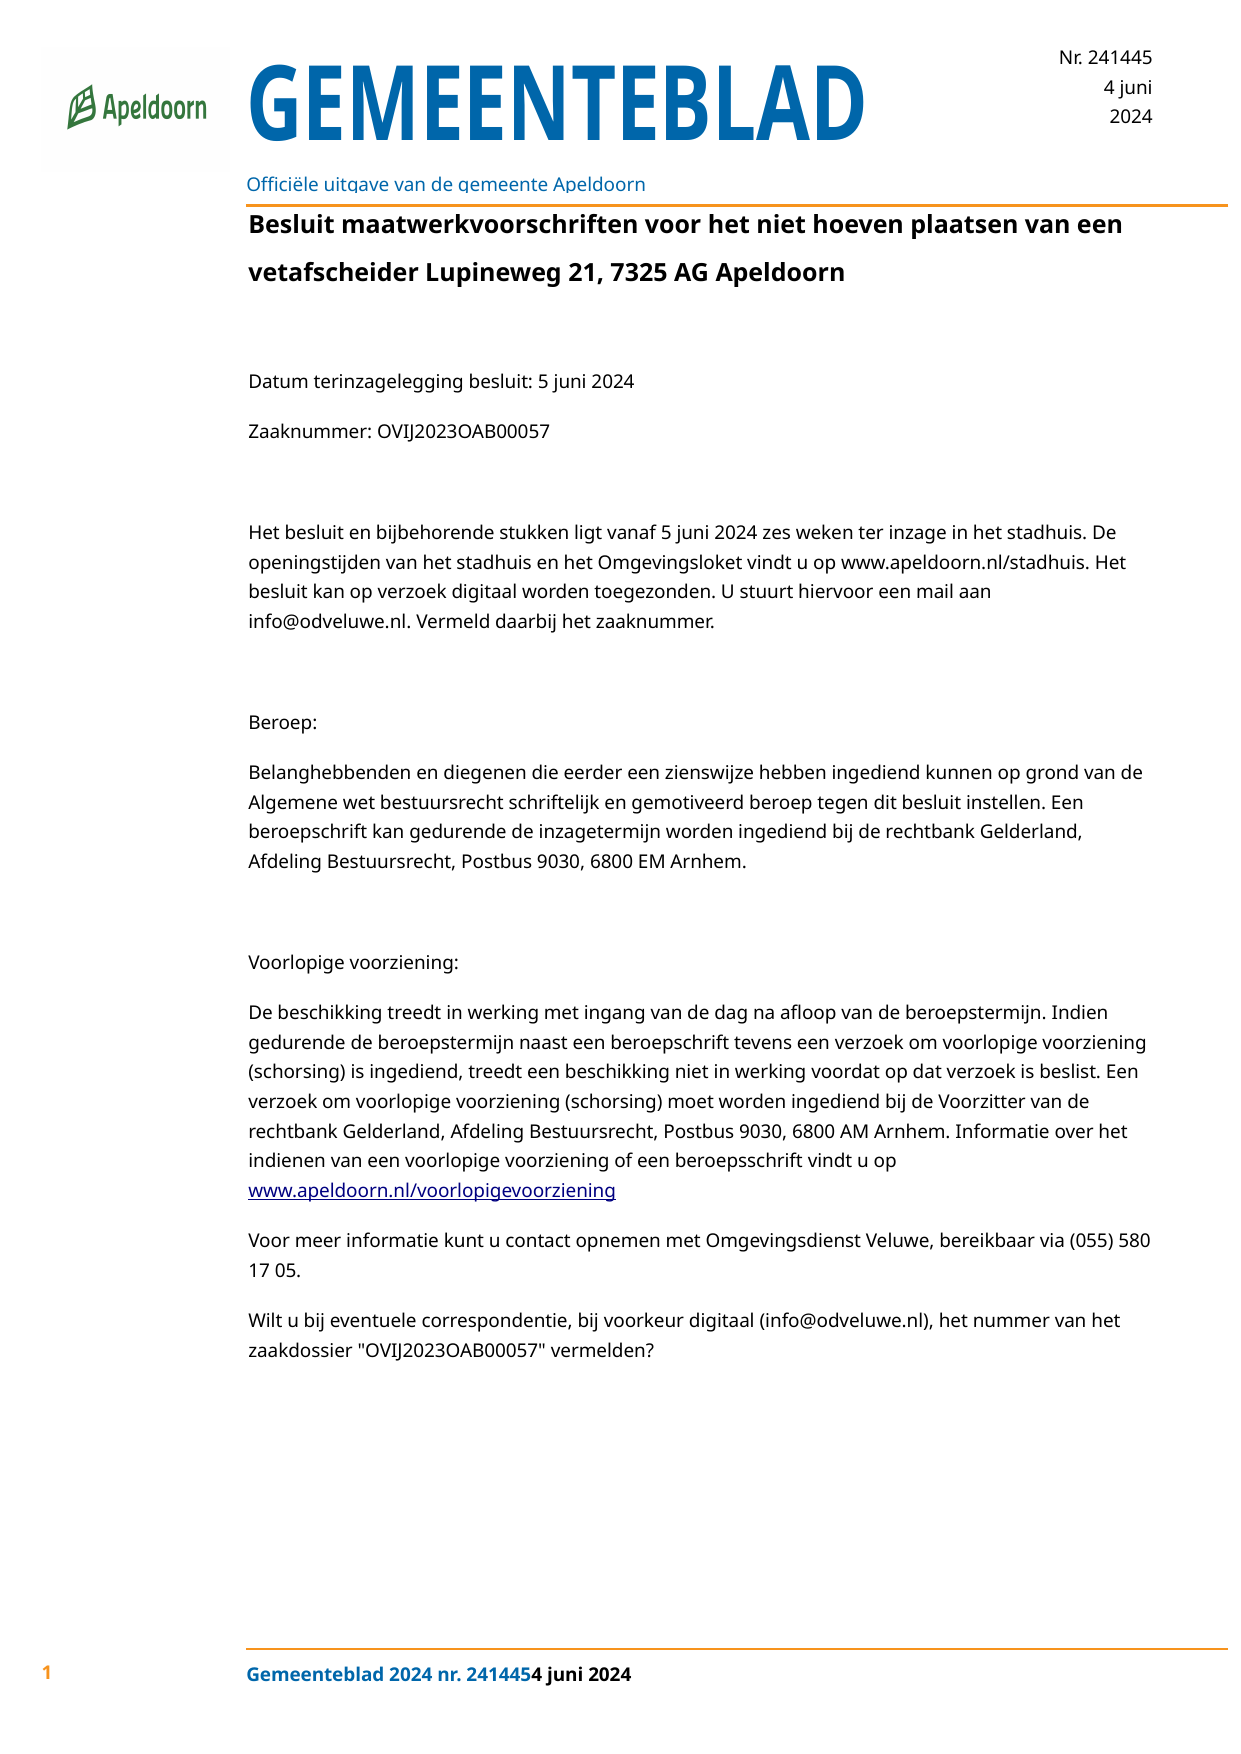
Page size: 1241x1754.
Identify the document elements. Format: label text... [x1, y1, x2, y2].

text Belanghebbenden en diegenen die eerder een zienswijze hebben ingediend kunnen op grond van de Algemene wet bestuursrecht schriftelijk en gemotiveerd beroep tegen dit besluit instellen. Een beroepschrift kan gedurende de inzagetermijn worden ingediend bij de rechtbank Gelderland, Afdeling Bestuursrecht, Postbus 9030, 6800 EM Arnhem. [248, 759, 1152, 874]
text Zaaknummer: OVIJ2023OAB00057 [248, 419, 1152, 444]
text Voorlopige voorziening: [248, 949, 1152, 975]
text Wilt u bij eventuele correspondentie, bij voorkeur digitaal (info@odveluwe.nl), het nummer van het zaakdossier "OVIJ2023OAB00057" vermelden? [248, 1307, 1152, 1363]
text Voor meer informatie kunt u contact opnemen met Omgevingsdienst Veluwe, bereikbaar via (055) 580 17 05. [248, 1227, 1152, 1283]
text Besluit maatwerkvoorschriften voor het niet hoeven plaatsen van een vetafscheider Lupineweg 21, 7325 AG Apeldoorn [248, 207, 1152, 288]
picture [41, 47, 231, 172]
text Datum terinzagelegging besluit: 5 juni 2024 [248, 368, 1152, 394]
text Het besluit en bijbehorende stukken ligt vanaf 5 juni 2024 zes weken ter inzage in het stadhuis. De openingstijden van het stadhuis en het Omgevingsloket vindt u op www.apeldoorn.nl/stadhuis. Het besluit kan op verzoek digitaal worden toegezonden. U stuurt hiervoor een mail aan info@odveluwe.nl. Vermeld daarbij het zaaknummer. [248, 519, 1152, 634]
text Beroep: [248, 709, 1152, 735]
text De beschikking treedt in werking met ingang van de dag na afloop van de beroepstermijn. Indien gedurende de beroepstermijn naast een beroepschrift tevens een verzoek om voorlopige voorziening (schorsing) is ingediend, treedt een beschikking niet in werking voordat op dat verzoek is beslist. Een verzoek om voorlopige voorziening (schorsing) moet worden ingediend bij de Voorzitter van de rechtbank Gelderland, Afdeling Bestuursrecht, Postbus 9030, 6800 AM Arnhem. Informatie over het indienen van een voorlopige voorziening of een beroepsschrift vindt u op www.apeldoorn.nl/voorlopigevoorziening [248, 999, 1152, 1203]
